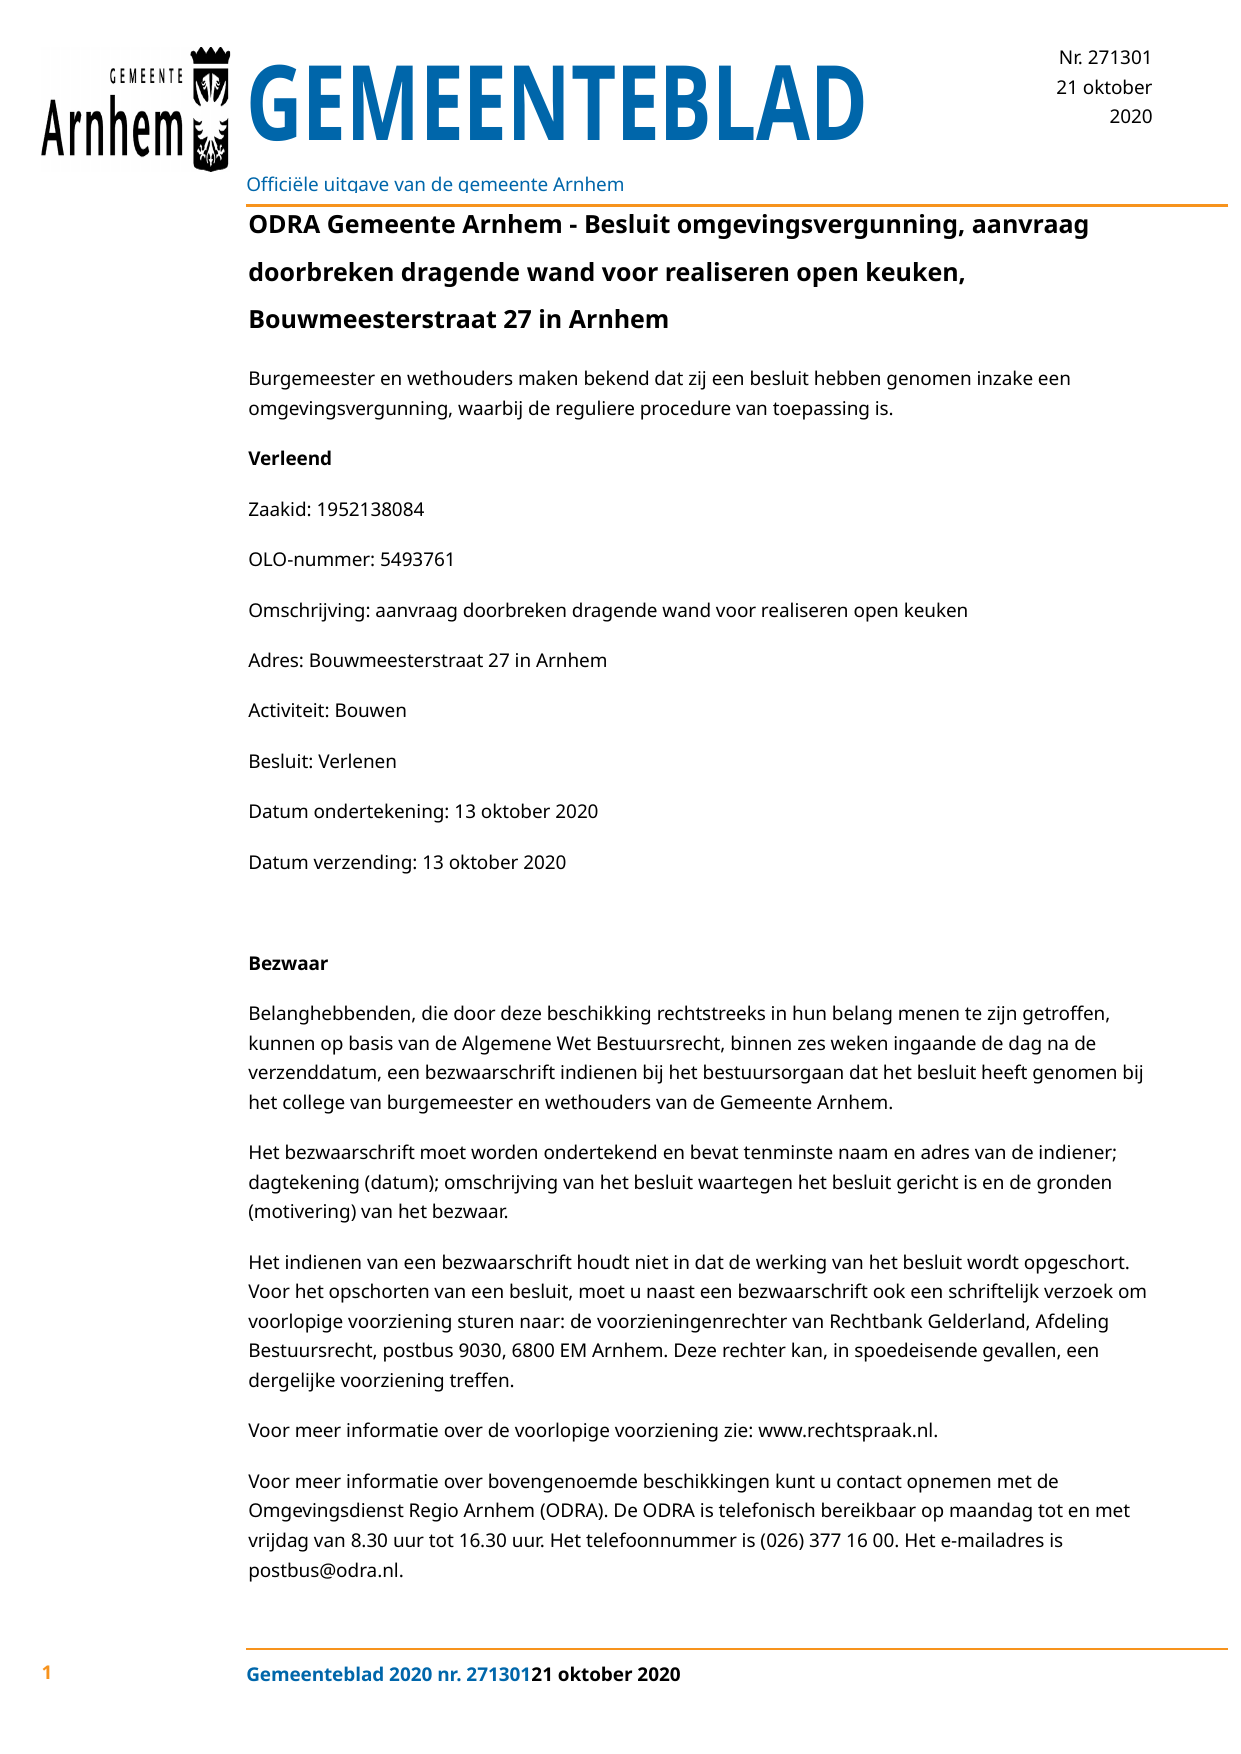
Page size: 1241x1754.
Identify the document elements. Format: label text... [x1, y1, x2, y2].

text Bezwaar [248, 950, 1152, 975]
text Datum ondertekening: 13 oktober 2020 [248, 798, 1152, 824]
text Adres: Bouwmeesterstraat 27 in Arnhem [248, 647, 1152, 673]
text Het indienen van een bezwaarschrift houdt niet in dat de werking van het besluit wordt opgeschort. Voor het opschorten van een besluit, moet u naast een bezwaarschrift ook een schriftelijk verzoek om voorlopige voorziening sturen naar: de voorzieningenrechter van Rechtbank Gelderland, Afdeling Bestuursrecht, postbus 9030, 6800 EM Arnhem. Deze rechter kan, in spoedeisende gevallen, een dergelijke voorziening treffen. [248, 1249, 1152, 1393]
picture [41, 47, 231, 172]
text Zaakid: 1952138084 [248, 496, 1152, 522]
text Besluit: Verlenen [248, 748, 1152, 774]
text ODRA Gemeente Arnhem - Besluit omgevingsvergunning, aanvraag doorbreken dragende wand voor realiseren open keuken, Bouwmeesterstraat 27 in Arnhem [248, 207, 1152, 336]
text OLO-nummer: 5493761 [248, 546, 1152, 572]
text Voor meer informatie over de voorlopige voorziening zie: www.rechtspraak.nl. [248, 1418, 1152, 1443]
text Belanghebbenden, die door deze beschikking rechtstreeks in hun belang menen te zijn getroffen, kunnen op basis van de Algemene Wet Bestuursrecht, binnen zes weken ingaande de dag na de verzenddatum, een bezwaarschrift indienen bij het bestuursorgaan dat het besluit heeft genomen bij het college van burgemeester en wethouders van de Gemeente Arnhem. [248, 1000, 1152, 1114]
text Voor meer informatie over bovengenoemde beschikkingen kunt u contact opnemen met de Omgevingsdienst Regio Arnhem (ODRA). De ODRA is telefonisch bereikbaar op maandag tot en met vrijdag van 8.30 uur tot 16.30 uur. Het telefoonnummer is (026) 377 16 00. Het e-mailadres is postbus@odra.nl. [248, 1468, 1152, 1582]
text Activiteit: Bouwen [248, 698, 1152, 723]
text Het bezwaarschrift moet worden ondertekend en bevat tenminste naam en adres van de indiener; dagtekening (datum); omschrijving van het besluit waartegen het besluit gericht is en de gronden (motivering) van het bezwaar. [248, 1139, 1152, 1224]
text Omschrijving: aanvraag doorbreken dragende wand voor realiseren open keuken [248, 597, 1152, 622]
text Datum verzending: 13 oktober 2020 [248, 849, 1152, 874]
text Verleend [248, 446, 1152, 471]
text Burgemeester en wethouders maken bekend dat zij een besluit hebben genomen inzake een omgevingsvergunning, waarbij de reguliere procedure van toepassing is. [248, 366, 1152, 421]
